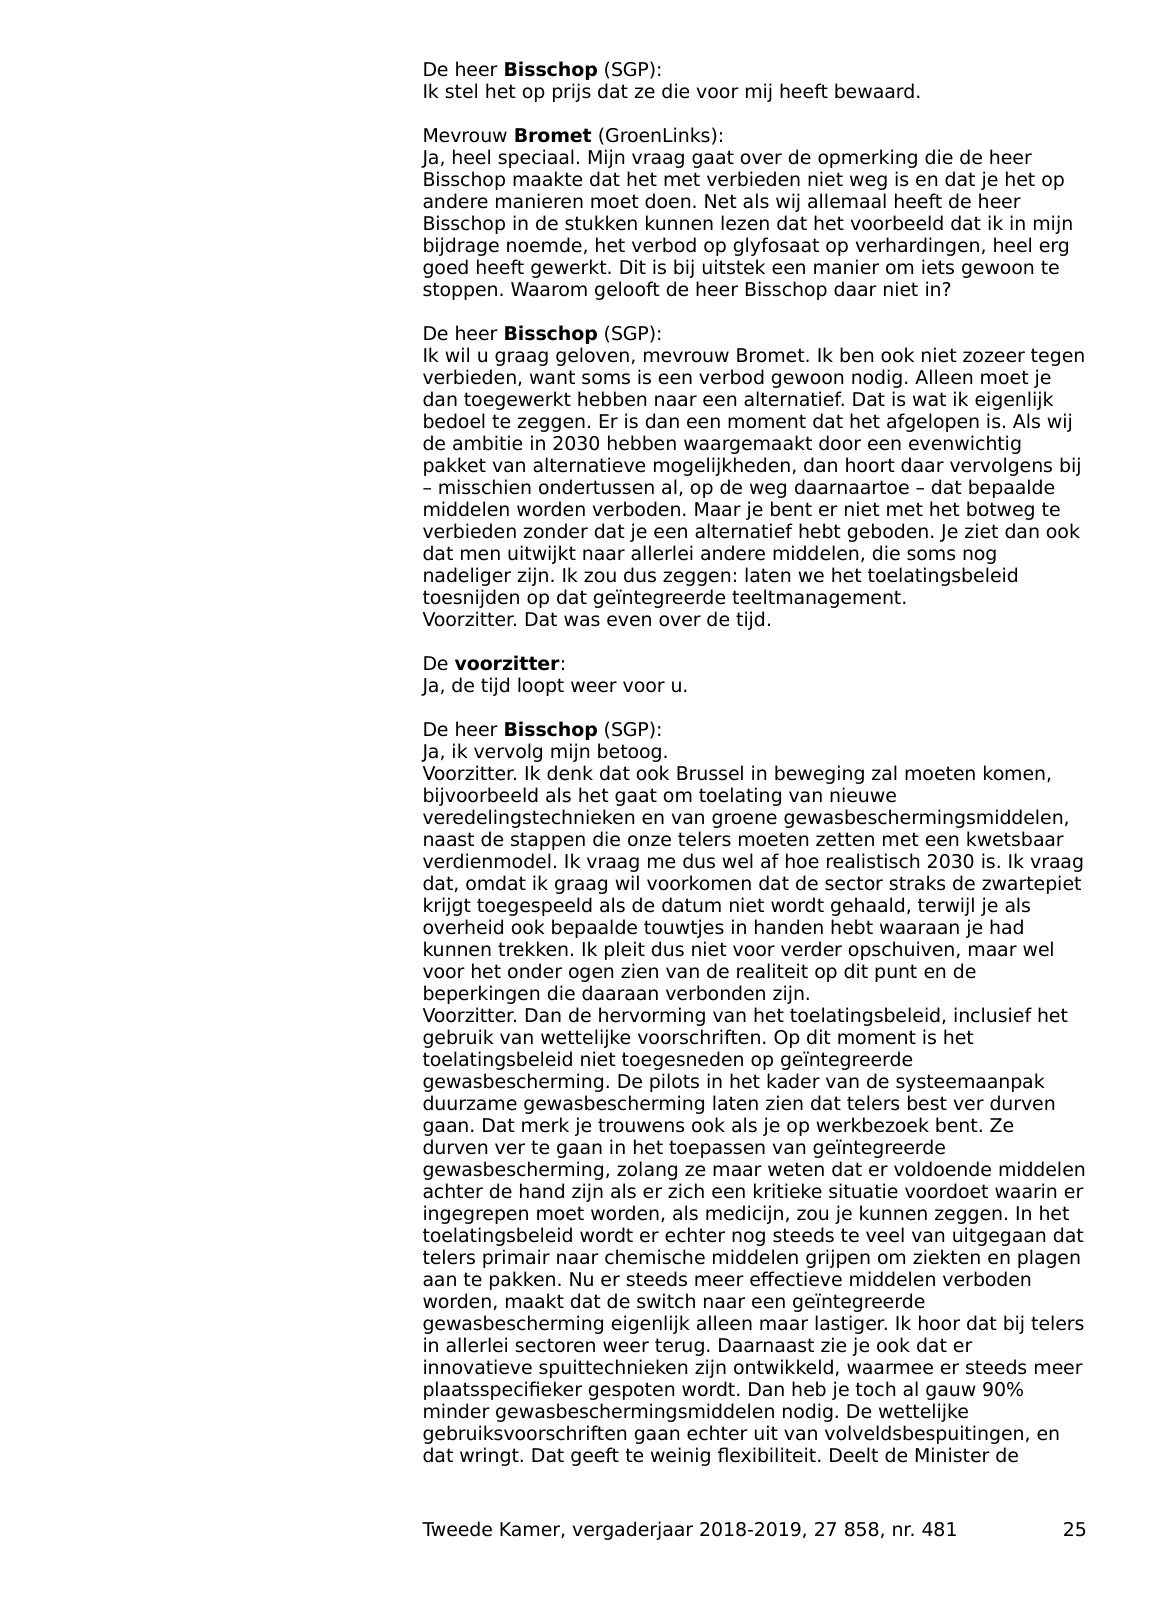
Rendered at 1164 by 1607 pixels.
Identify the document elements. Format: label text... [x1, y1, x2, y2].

text De heer Bisschop (SGP): [422, 719, 1087, 741]
text Ja, ik vervolg mijn betoog. [422, 741, 1087, 763]
text Voorzitter. Dat was even over de tijd. [422, 609, 1087, 631]
text Ik stel het op prijs dat ze die voor mij heeft bewaard. [422, 81, 1087, 103]
text De voorzitter: [422, 653, 1087, 675]
text Ik wil u graag geloven, mevrouw Bromet. Ik ben ook niet zozeer tegen verbieden, want soms is een verbod gewoon nodig. Alleen moet je dan toegewerkt hebben naar een alternatief. Dat is wat ik eigenlijk bedoel te zeggen. Er is dan een moment dat het afgelopen is. Als wij de ambitie in 2030 hebben waargemaakt door een evenwichtig pakket van alternatieve mogelijkheden, dan hoort daar vervolgens bij – misschien ondertussen al, op de weg daarnaartoe – dat bepaalde middelen worden verboden. Maar je bent er niet met het botweg te verbieden zonder dat je een alternatief hebt geboden. Je ziet dan ook dat men uitwijkt naar allerlei andere middelen, die soms nog nadeliger zijn. Ik zou dus zeggen: laten we het toelatingsbeleid toesnijden op dat geïntegreerde teeltmanagement. [422, 345, 1087, 609]
text Ja, heel speciaal. Mijn vraag gaat over de opmerking die de heer Bisschop maakte dat het met verbieden niet weg is en dat je het op andere manieren moet doen. Net als wij allemaal heeft de heer Bisschop in de stukken kunnen lezen dat het voorbeeld dat ik in mijn bijdrage noemde, het verbod op glyfosaat op verhardingen, heel erg goed heeft gewerkt. Dit is bij uitstek een manier om iets gewoon te stoppen. Waarom gelooft de heer Bisschop daar niet in? [422, 147, 1087, 301]
text De heer Bisschop (SGP): [422, 59, 1087, 81]
text Mevrouw Bromet (GroenLinks): [422, 125, 1087, 147]
text Ja, de tijd loopt weer voor u. [422, 675, 1087, 697]
text Voorzitter. Dan de hervorming van het toelatingsbeleid, inclusief het gebruik van wettelijke voorschriften. Op dit moment is het toelatingsbeleid niet toegesneden op geïntegreerde gewasbescherming. De pilots in het kader van de systeemaanpak duurzame gewasbescherming laten zien dat telers best ver durven gaan. Dat merk je trouwens ook als je op werkbezoek bent. Ze durven ver te gaan in het toepassen van geïntegreerde gewasbescherming, zolang ze maar weten dat er voldoende middelen achter de hand zijn als er zich een kritieke situatie voordoet waarin er ingegrepen moet worden, als medicijn, zou je kunnen zeggen. In het toelatingsbeleid wordt er echter nog steeds te veel van uitgegaan dat telers primair naar chemische middelen grijpen om ziekten en plagen aan te pakken. Nu er steeds meer effectieve middelen verboden worden, maakt dat de switch naar een geïntegreerde gewasbescherming eigenlijk alleen maar lastiger. Ik hoor dat bij telers in allerlei sectoren weer terug. Daarnaast zie je ook dat er innovatieve spuittechnieken zijn ontwikkeld, waarmee er steeds meer plaatsspecifieker gespoten wordt. Dan heb je toch al gauw 90% minder gewasbeschermingsmiddelen nodig. De wettelijke gebruiksvoorschriften gaan echter uit van volveldsbespuitingen, en dat wringt. Dat geeft te weinig flexibiliteit. Deelt de Minister de [422, 1005, 1087, 1467]
text Voorzitter. Ik denk dat ook Brussel in beweging zal moeten komen, bijvoorbeeld als het gaat om toelating van nieuwe veredelingstechnieken en van groene gewasbeschermingsmiddelen, naast de stappen die onze telers moeten zetten met een kwetsbaar verdienmodel. Ik vraag me dus wel af hoe realistisch 2030 is. Ik vraag dat, omdat ik graag wil voorkomen dat de sector straks de zwartepiet krijgt toegespeeld als de datum niet wordt gehaald, terwijl je als overheid ook bepaalde touwtjes in handen hebt waaraan je had kunnen trekken. Ik pleit dus niet voor verder opschuiven, maar wel voor het onder ogen zien van de realiteit op dit punt en de beperkingen die daaraan verbonden zijn. [422, 763, 1087, 1005]
text De heer Bisschop (SGP): [422, 323, 1087, 345]
